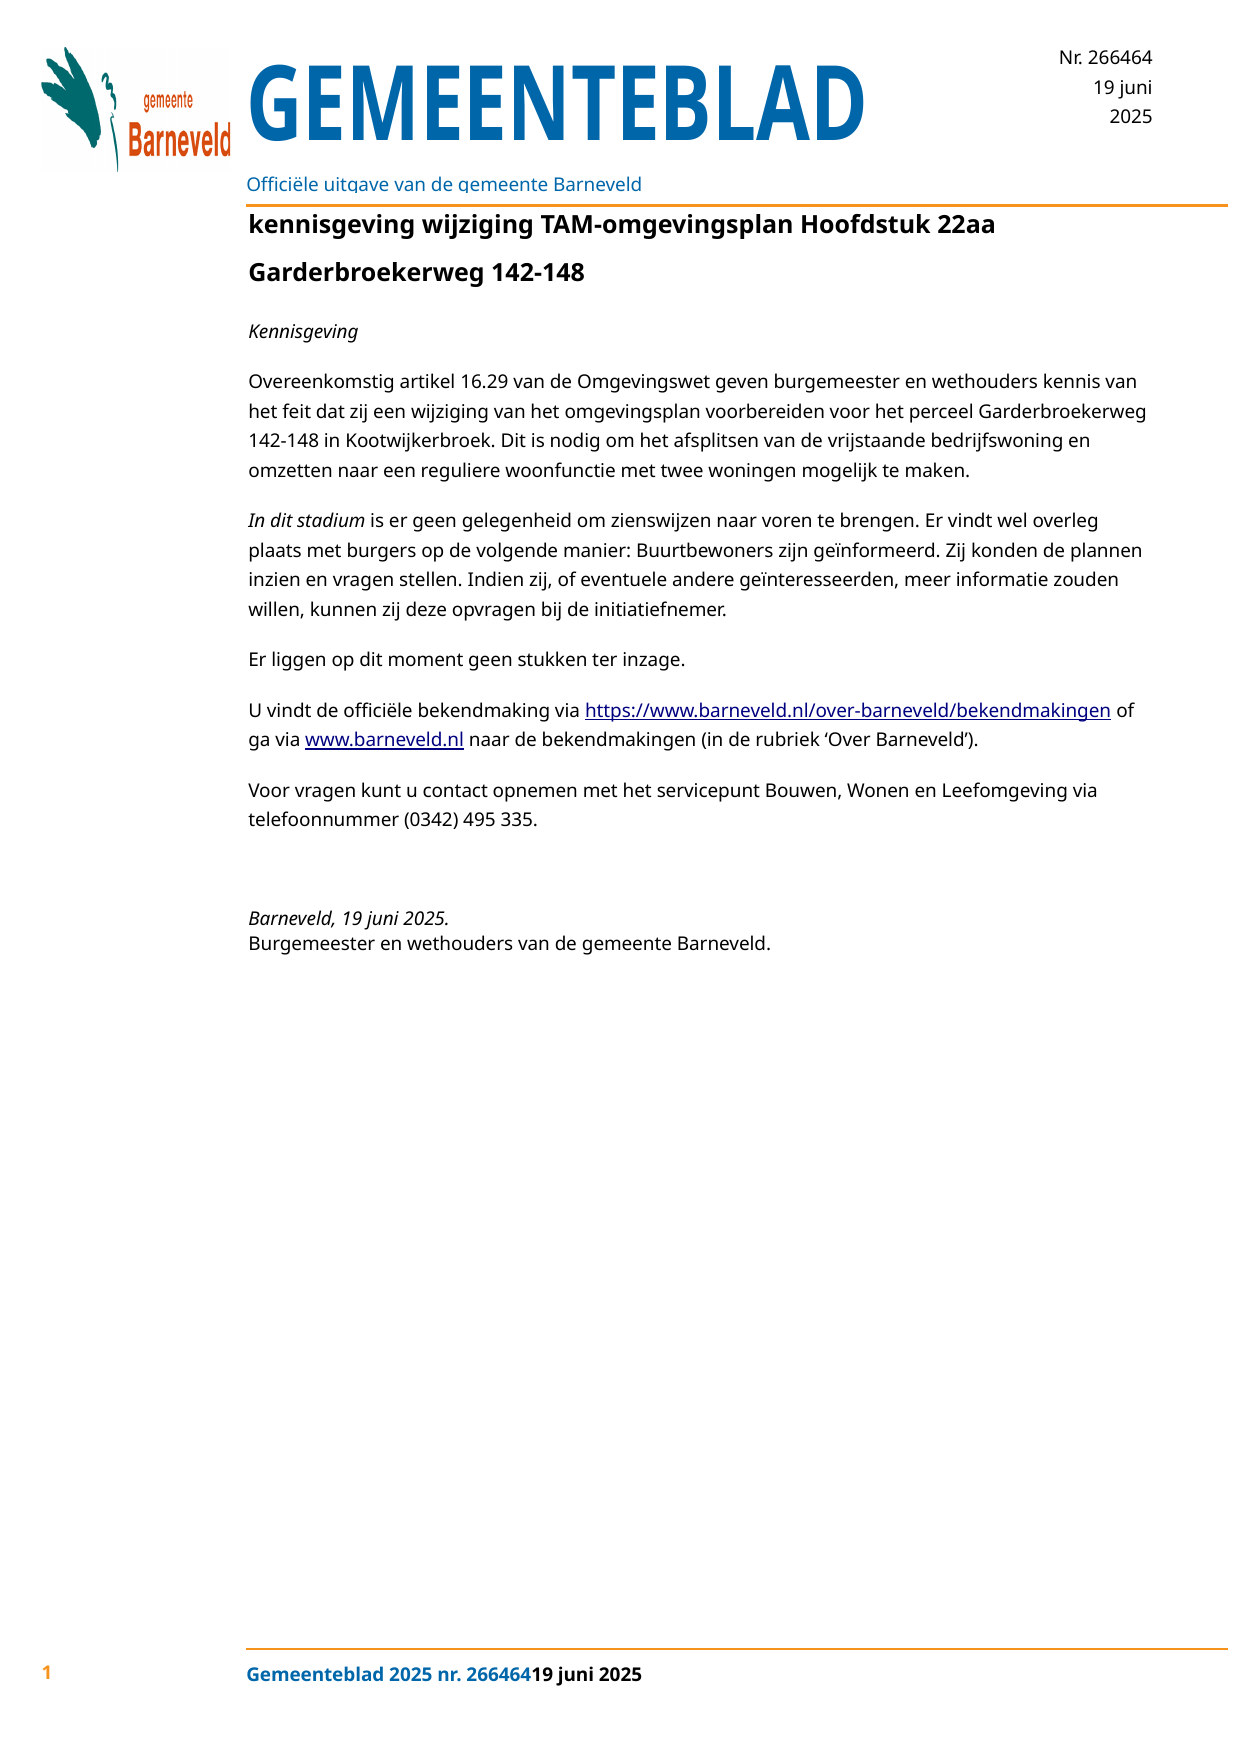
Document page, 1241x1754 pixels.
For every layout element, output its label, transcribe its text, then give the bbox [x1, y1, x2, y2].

text In dit stadium is er geen gelegenheid om zienswijzen naar voren te brengen. Er vindt wel overleg plaats met burgers op de volgende manier: Buurtbewoners zijn geïnformeerd. Zij konden de plannen inzien en vragen stellen. Indien zij, of eventuele andere geïnteresseerden, meer informatie zouden willen, kunnen zij deze opvragen bij de initiatiefnemer. [248, 507, 1152, 622]
text kennisgeving wijziging TAM-omgevingsplan Hoofdstuk 22aa Garderbroekerweg 142-148 [248, 207, 1152, 288]
text Overeenkomstig artikel 16.29 van de Omgevingswet geven burgemeester en wethouders kennis van het feit dat zij een wijziging van het omgevingsplan voorbereiden voor het perceel Garderbroekerweg 142-148 in Kootwijkerbroek. Dit is nodig om het afsplitsen van de vrijstaande bedrijfswoning en omzetten naar een reguliere woonfunctie met twee woningen mogelijk te maken. [248, 368, 1152, 483]
text Voor vragen kunt u contact opnemen met het servicepunt Bouwen, Wonen en Leefomgeving via telefoonnummer (0342) 495 335. [248, 777, 1152, 832]
text Barneveld, 19 juni 2025. [248, 905, 1152, 931]
text U vindt de officiële bekendmaking via https://www.barneveld.nl/over-barneveld/bekendmakingen of ga via www.barneveld.nl naar de bekendmakingen (in de rubriek ‘Over Barneveld’). [248, 697, 1152, 752]
text Burgemeester en wethouders van de gemeente Barneveld. [248, 931, 1152, 956]
picture [41, 47, 231, 172]
text Er liggen op dit moment geen stukken ter inzage. [248, 647, 1152, 672]
text Kennisgeving [248, 318, 1152, 344]
